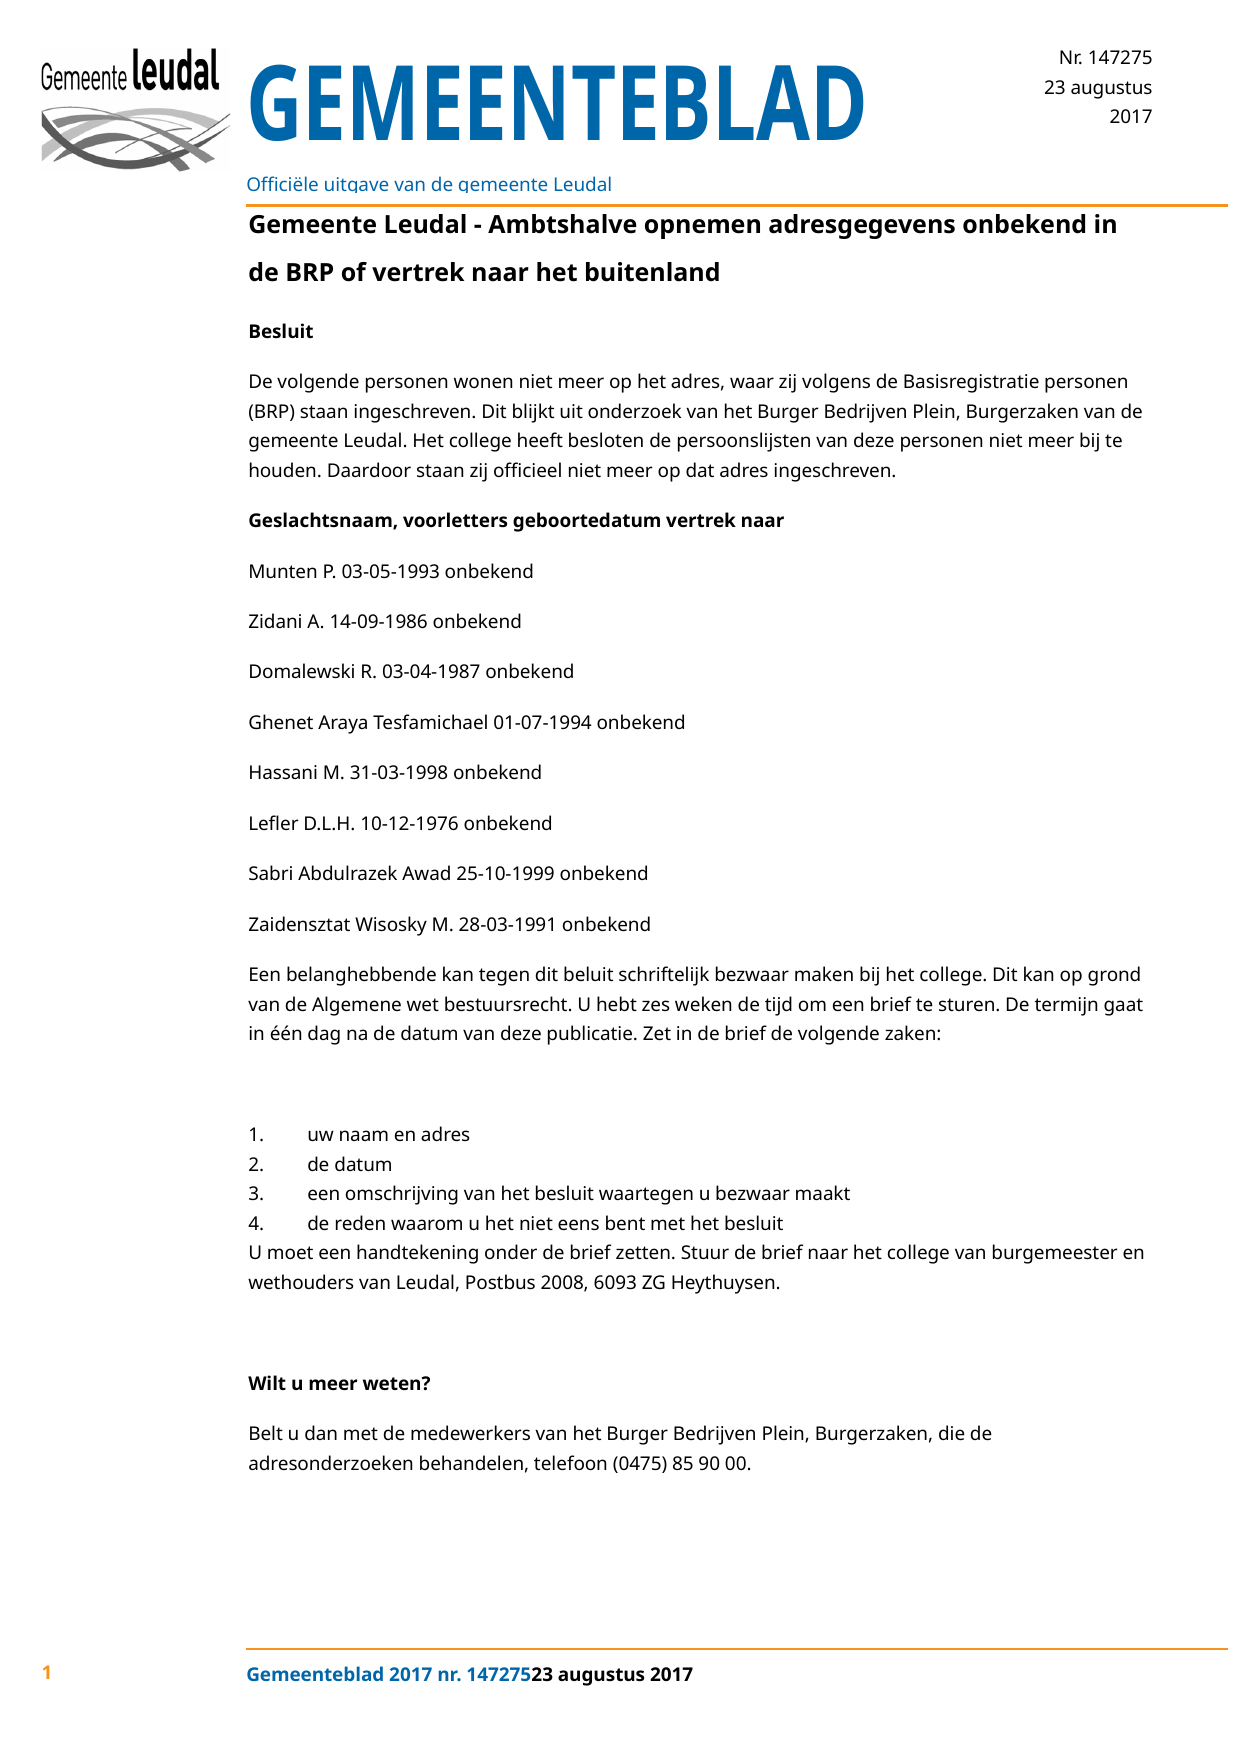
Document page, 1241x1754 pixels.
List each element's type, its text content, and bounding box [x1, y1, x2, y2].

text Munten P. 03-05-1993 onbekend [248, 558, 1152, 584]
text Geslachtsnaam, voorletters geboortedatum vertrek naar [248, 507, 1152, 533]
text Zidani A. 14-09-1986 onbekend [248, 608, 1152, 634]
text Belt u dan met de medewerkers van het Burger Bedrijven Plein, Burgerzaken, die de adresonderzoeken behandelen, telefoon (0475) 85 90 00. [248, 1420, 1152, 1476]
list de datum [248, 1151, 1152, 1177]
text Hassani M. 31-03-1998 onbekend [248, 759, 1152, 785]
text Sabri Abdulrazek Awad 25-10-1999 onbekend [248, 860, 1152, 886]
text Wilt u meer weten? [248, 1370, 1152, 1396]
text Zaidensztat Wisosky M. 28-03-1991 onbekend [248, 911, 1152, 937]
text Domalewski R. 03-04-1987 onbekend [248, 659, 1152, 684]
text Gemeente Leudal - Ambtshalve opnemen adresgegevens onbekend in de BRP of vertrek naar het buitenland [248, 207, 1152, 288]
picture [41, 47, 231, 172]
list een omschrijving van het besluit waartegen u bezwaar maakt [248, 1180, 1152, 1206]
list uw naam en adres [248, 1121, 1152, 1147]
text Een belanghebbende kan tegen dit beluit schriftelijk bezwaar maken bij het college. Dit kan op grond van de Algemene wet bestuursrecht. U hebt zes weken de tijd om een brief te sturen. De termijn gaat in één dag na de datum van deze publicatie. Zet in de brief de volgende zaken: [248, 961, 1152, 1046]
text Besluit [248, 318, 1152, 344]
list de reden waarom u het niet eens bent met het besluit [248, 1210, 1152, 1236]
text Lefler D.L.H. 10-12-1976 onbekend [248, 810, 1152, 836]
text U moet een handtekening onder de brief zetten. Stuur de brief naar het college van burgemeester en wethouders van Leudal, Postbus 2008, 6093 ZG Heythuysen. [248, 1239, 1152, 1295]
text De volgende personen wonen niet meer op het adres, waar zij volgens de Basisregistratie personen (BRP) staan ingeschreven. Dit blijkt uit onderzoek van het Burger Bedrijven Plein, Burgerzaken van de gemeente Leudal. Het college heeft besloten de persoonslijsten van deze personen niet meer bij te houden. Daardoor staan zij officieel niet meer op dat adres ingeschreven. [248, 368, 1152, 483]
text Ghenet Araya Tesfamichael 01-07-1994 onbekend [248, 709, 1152, 735]
